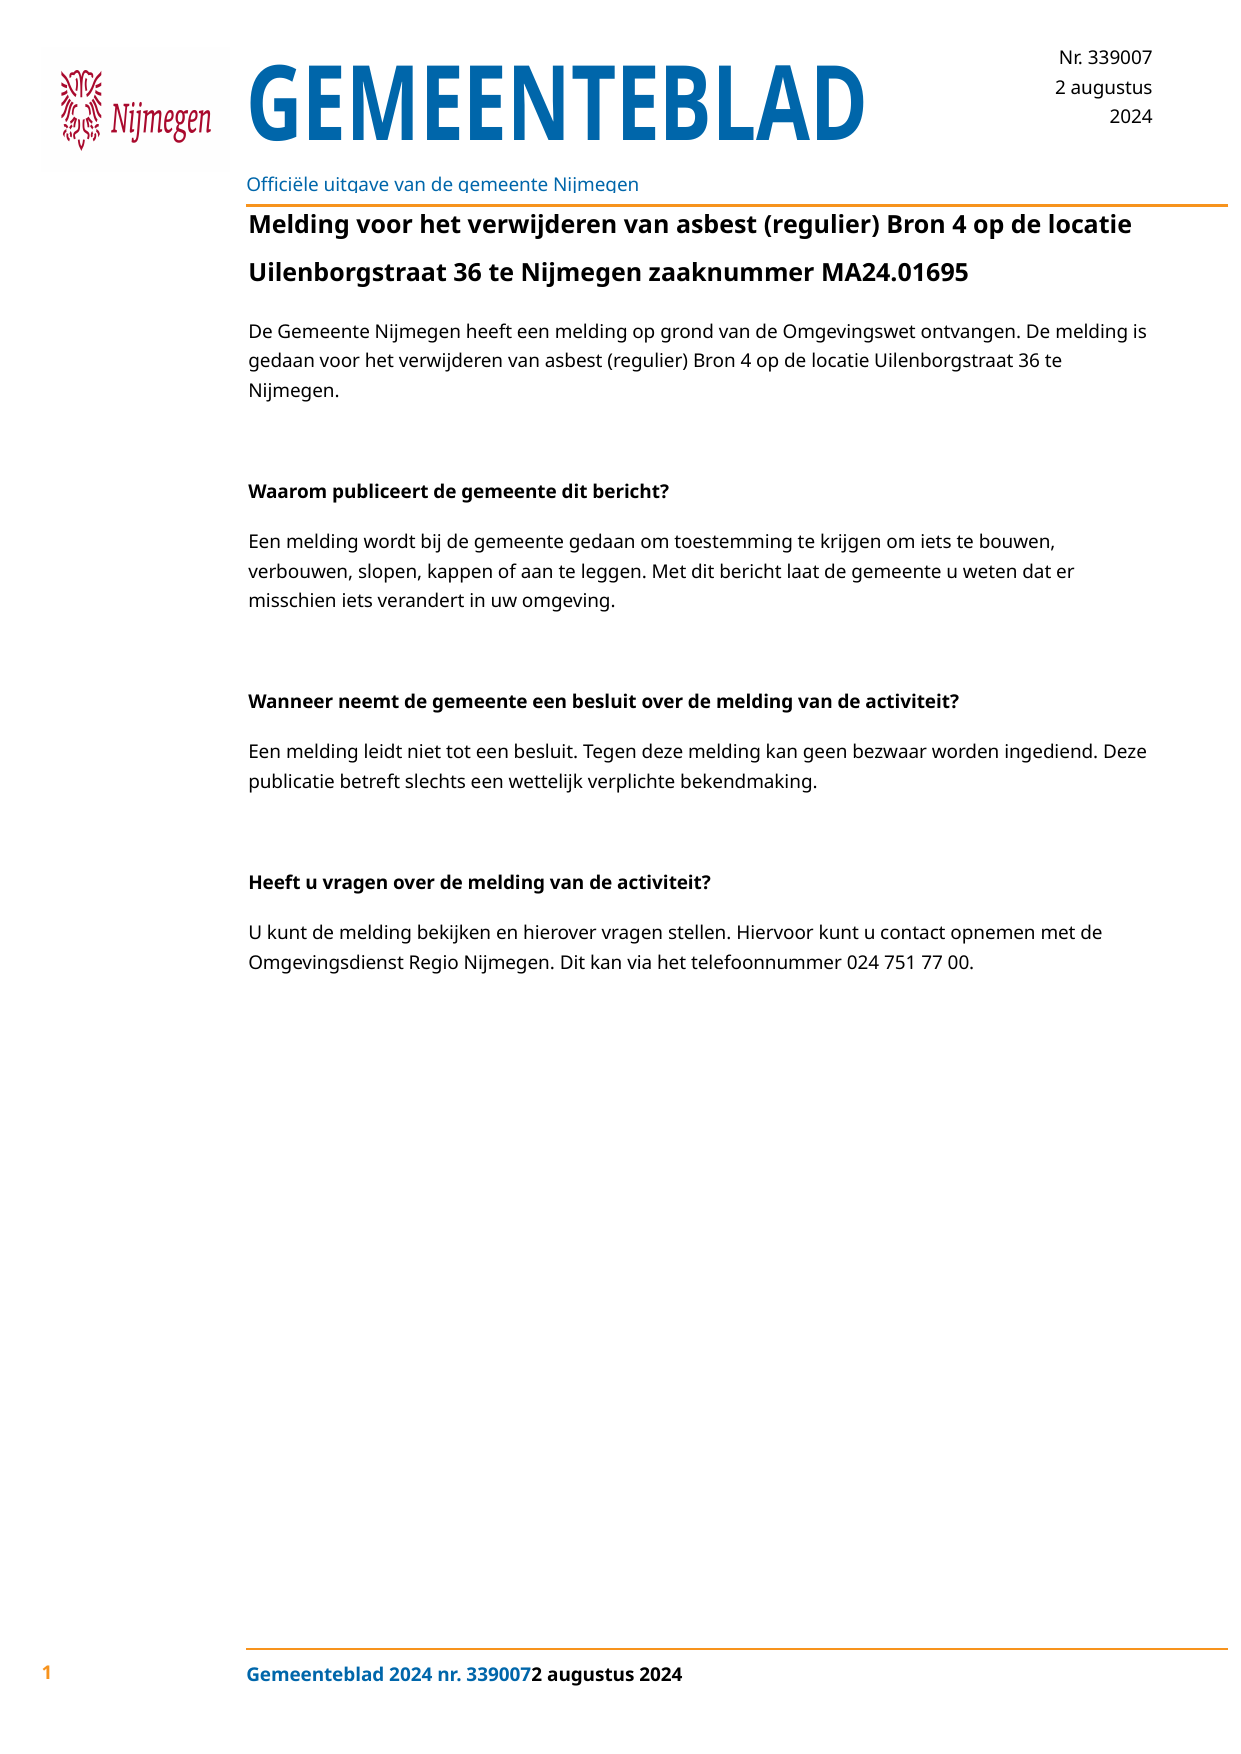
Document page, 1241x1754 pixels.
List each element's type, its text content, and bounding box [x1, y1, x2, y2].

text U kunt de melding bekijken en hierover vragen stellen. Hiervoor kunt u contact opnemen met de Omgevingsdienst Regio Nijmegen. Dit kan via het telefoonnummer 024 751 77 00. [248, 919, 1152, 975]
text Heeft u vragen over de melding van de activiteit? [248, 869, 1152, 895]
text Waarom publiceert de gemeente dit bericht? [248, 478, 1152, 504]
text Een melding wordt bij de gemeente gedaan om toestemming te krijgen om iets te bouwen, verbouwen, slopen, kappen of aan te leggen. Met dit bericht laat de gemeente u weten dat er misschien iets verandert in uw omgeving. [248, 528, 1152, 613]
text Een melding leidt niet tot een besluit. Tegen deze melding kan geen bezwaar worden ingediend. Deze publicatie betreft slechts een wettelijk verplichte bekendmaking. [248, 739, 1152, 794]
text Melding voor het verwijderen van asbest (regulier) Bron 4 op de locatie Uilenborgstraat 36 te Nijmegen zaaknummer MA24.01695 [248, 207, 1152, 288]
text Wanneer neemt de gemeente een besluit over de melding van de activiteit? [248, 688, 1152, 714]
picture [41, 47, 231, 172]
text De Gemeente Nijmegen heeft een melding op grond van de Omgevingswet ontvangen. De melding is gedaan voor het verwijderen van asbest (regulier) Bron 4 op de locatie Uilenborgstraat 36 te Nijmegen. [248, 318, 1152, 403]
